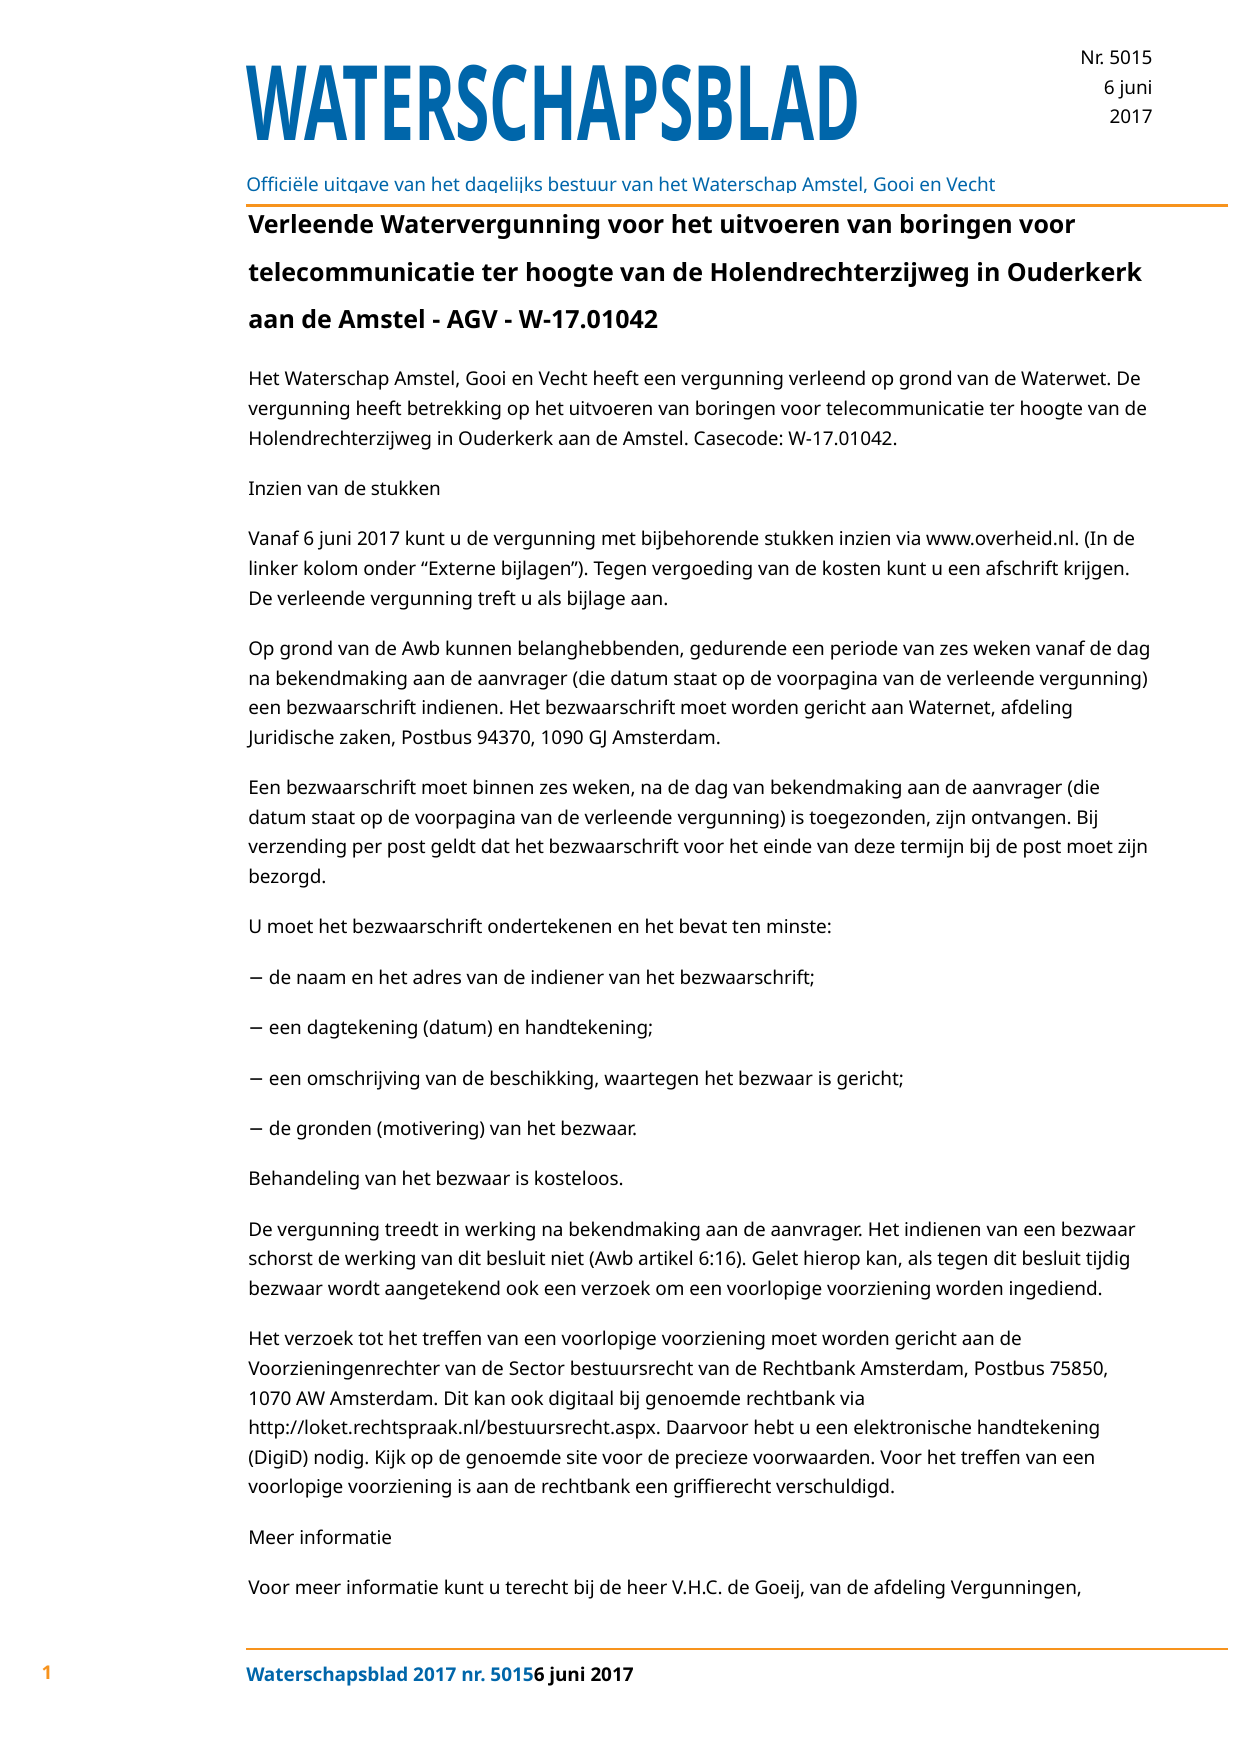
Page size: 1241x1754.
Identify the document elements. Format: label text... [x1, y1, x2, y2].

text − een dagtekening (datum) en handtekening; [248, 1014, 1152, 1040]
text Behandeling van het bezwaar is kosteloos. [248, 1166, 1152, 1191]
text − de naam en het adres van de indiener van het bezwaarschrift; [248, 964, 1152, 989]
text De vergunning treedt in werking na bekendmaking aan de aanvrager. Het indienen van een bezwaar schorst de werking van dit besluit niet (Awb artikel 6:16). Gelet hierop kan, als tegen dit besluit tijdig bezwaar wordt aangetekend ook een verzoek om een voorlopige voorziening worden ingediend. [248, 1216, 1152, 1301]
text Voor meer informatie kunt u terecht bij de heer V.H.C. de Goeij, van de afdeling Vergunningen, [248, 1574, 1152, 1600]
text U moet het bezwaarschrift ondertekenen en het bevat ten minste: [248, 913, 1152, 939]
text − de gronden (motivering) van het bezwaar. [248, 1115, 1152, 1141]
text Vanaf 6 juni 2017 kunt u de vergunning met bijbehorende stukken inzien via www.overheid.nl. (In de linker kolom onder “Externe bijlagen”). Tegen vergoeding van de kosten kunt u een afschrift krijgen. De verleende vergunning treft u als bijlage aan. [248, 526, 1152, 610]
text Het verzoek tot het treffen van een voorlopige voorziening moet worden gericht aan de Voorzieningenrechter van de Sector bestuursrecht van de Rechtbank Amsterdam, Postbus 75850, 1070 AW Amsterdam. Dit kan ook digitaal bij genoemde rechtbank via http://loket.rechtspraak.nl/bestuursrecht.aspx. Daarvoor hebt u een elektronische handtekening (DigiD) nodig. Kijk op de genoemde site voor de precieze voorwaarden. Voor het treffen van een voorlopige voorziening is aan de rechtbank een griffierecht verschuldigd. [248, 1326, 1152, 1499]
text Inzien van de stukken [248, 475, 1152, 501]
picture [41, 47, 231, 172]
text Verleende Watervergunning voor het uitvoeren van boringen voor telecommunicatie ter hoogte van de Holendrechterzijweg in Ouderkerk aan de Amstel - AGV - W-17.01042 [248, 207, 1152, 336]
text Op grond van de Awb kunnen belanghebbenden, gedurende een periode van zes weken vanaf de dag na bekendmaking aan de aanvrager (die datum staat op de voorpagina van de verleende vergunning) een bezwaarschrift indienen. Het bezwaarschrift moet worden gericht aan Waternet, afdeling Juridische zaken, Postbus 94370, 1090 GJ Amsterdam. [248, 635, 1152, 749]
text Het Waterschap Amstel, Gooi en Vecht heeft een vergunning verleend op grond van de Waterwet. De vergunning heeft betrekking op het uitvoeren van boringen voor telecommunicatie ter hoogte van de Holendrechterzijweg in Ouderkerk aan de Amstel. Casecode: W-17.01042. [248, 366, 1152, 450]
text − een omschrijving van de beschikking, waartegen het bezwaar is gericht; [248, 1065, 1152, 1090]
text Meer informatie [248, 1524, 1152, 1549]
text Een bezwaarschrift moet binnen zes weken, na de dag van bekendmaking aan de aanvrager (die datum staat op de voorpagina van de verleende vergunning) is toegezonden, zijn ontvangen. Bij verzending per post geldt dat het bezwaarschrift voor het einde van deze termijn bij de post moet zijn bezorgd. [248, 774, 1152, 889]
